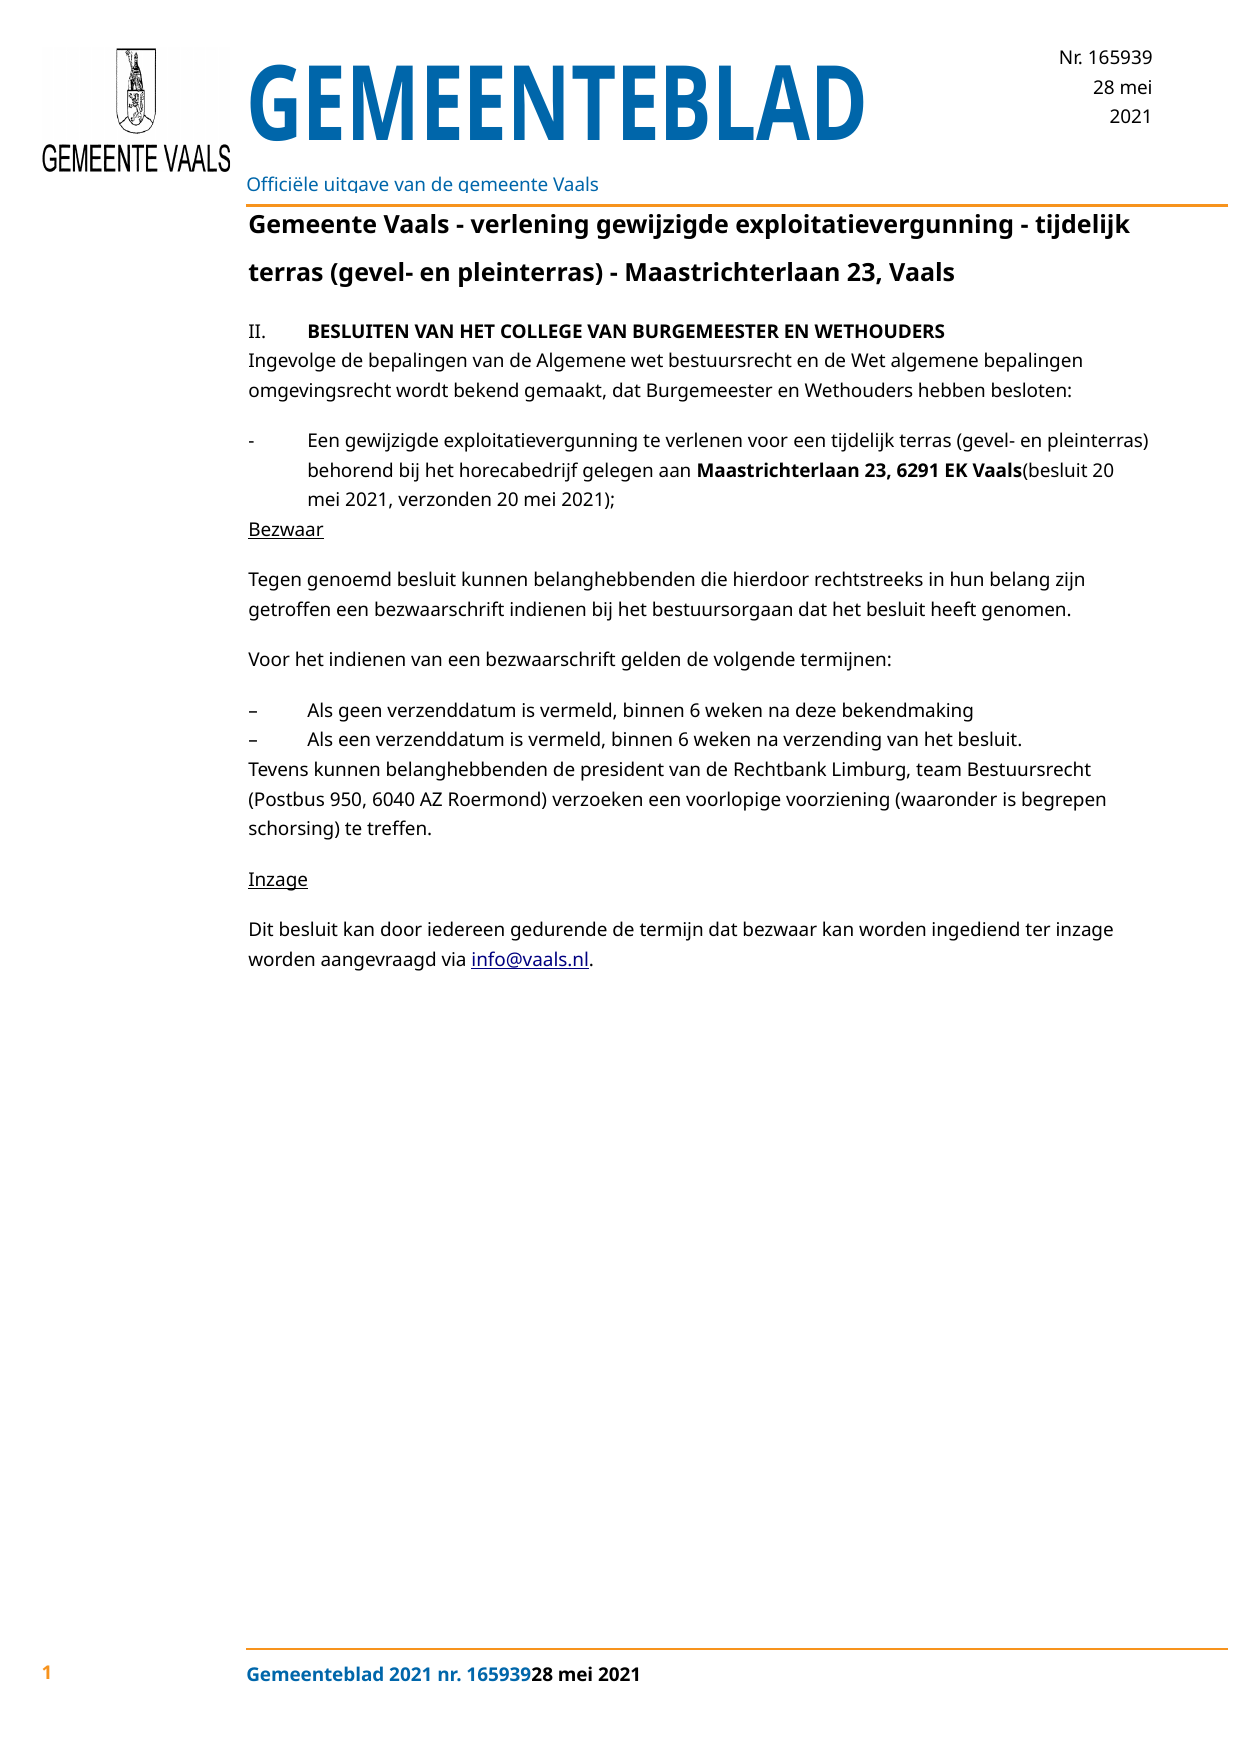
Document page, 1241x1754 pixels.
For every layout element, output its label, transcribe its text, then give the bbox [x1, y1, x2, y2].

text Ingevolge de bepalingen van de Algemene wet bestuursrecht en de Wet algemene bepalingen omgevingsrecht wordt bekend gemaakt, dat Burgemeester en Wethouders hebben besloten: [248, 347, 1152, 403]
text Bezwaar [248, 516, 1152, 542]
list Een gewijzigde exploitatievergunning te verlenen voor een tijdelijk terras (gevel- en pleinterras) behorend bij het horecabedrijf gelegen aan Maastrichterlaan 23, 6291 EK Vaals(besluit 20 mei 2021, verzonden 20 mei 2021); [248, 427, 1152, 512]
text Tegen genoemd besluit kunnen belanghebbenden die hierdoor rechtstreeks in hun belang zijn getroffen een bezwaarschrift indienen bij het bestuursorgaan dat het besluit heeft genomen. [248, 567, 1152, 622]
text Gemeente Vaals - verlening gewijzigde exploitatievergunning - tijdelijk terras (gevel- en pleinterras) - Maastrichterlaan 23, Vaals [248, 207, 1152, 288]
text Voor het indienen van een bezwaarschrift gelden de volgende termijnen: [248, 647, 1152, 672]
text Dit besluit kan door iedereen gedurende de termijn dat bezwaar kan worden ingediend ter inzage worden aangevraagd via info@vaals.nl. [248, 916, 1152, 972]
list BESLUITEN VAN HET COLLEGE VAN BURGEMEESTER EN WETHOUDERS [248, 318, 1152, 344]
list Als een verzenddatum is vermeld, binnen 6 weken na verzending van het besluit. [248, 727, 1152, 752]
text Tevens kunnen belanghebbenden de president van de Rechtbank Limburg, team Bestuursrecht (Postbus 950, 6040 AZ Roermond) verzoeken een voorlopige voorziening (waaronder is begrepen schorsing) te treffen. [248, 756, 1152, 841]
picture [41, 47, 231, 172]
text Inzage [248, 866, 1152, 892]
list Als geen verzenddatum is vermeld, binnen 6 weken na deze bekendmaking [248, 697, 1152, 723]
